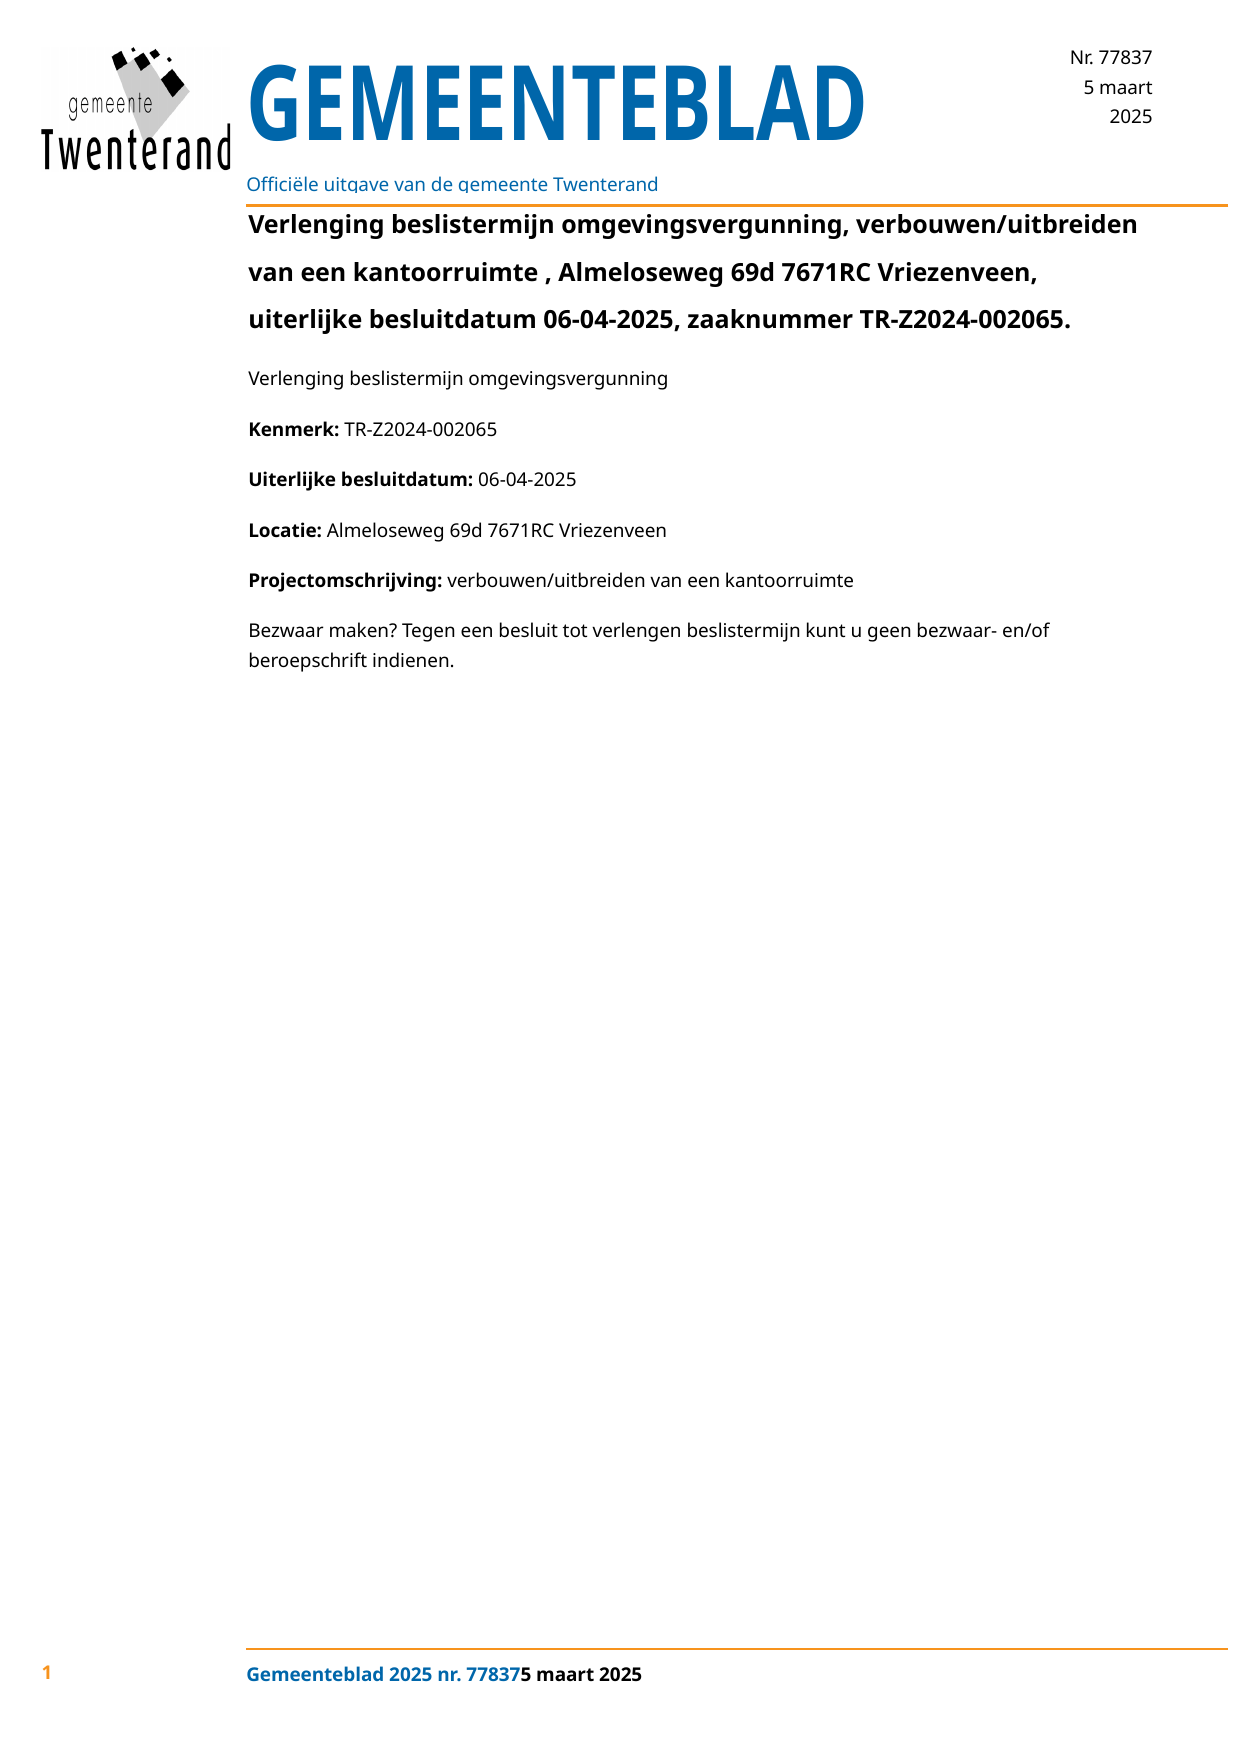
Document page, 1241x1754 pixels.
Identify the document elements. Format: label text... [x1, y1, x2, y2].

text Bezwaar maken? Tegen een besluit tot verlengen beslistermijn kunt u geen bezwaar- en/of beroepschrift indienen. [248, 618, 1152, 673]
text Projectomschrijving: verbouwen/uitbreiden van een kantoorruimte [248, 567, 1152, 593]
text Verlenging beslistermijn omgevingsvergunning, verbouwen/uitbreiden van een kantoorruimte , Almeloseweg 69d 7671RC Vriezenveen, uiterlijke besluitdatum 06-04-2025, zaaknummer TR-Z2024-002065. [248, 207, 1152, 336]
text Verlenging beslistermijn omgevingsvergunning [248, 366, 1152, 391]
text Uiterlijke besluitdatum: 06-04-2025 [248, 466, 1152, 492]
picture [41, 47, 231, 172]
text Locatie: Almeloseweg 69d 7671RC Vriezenveen [248, 517, 1152, 542]
text Kenmerk: TR-Z2024-002065 [248, 416, 1152, 442]
